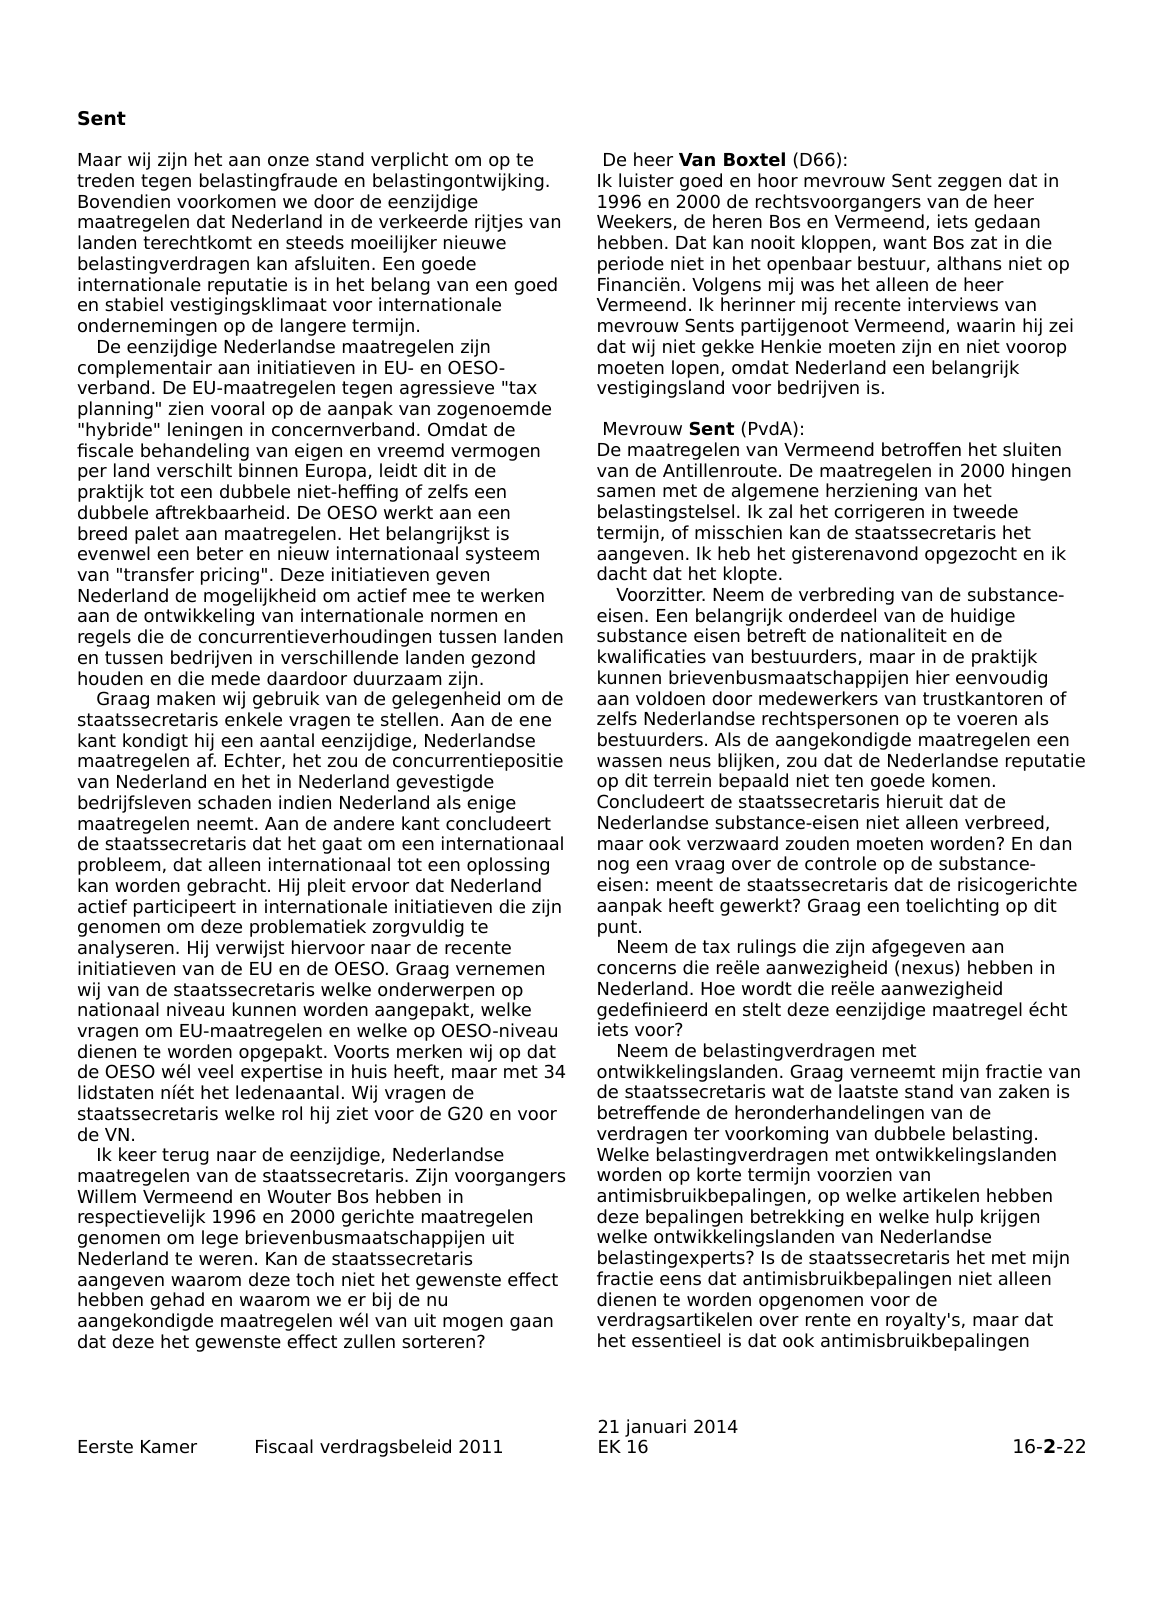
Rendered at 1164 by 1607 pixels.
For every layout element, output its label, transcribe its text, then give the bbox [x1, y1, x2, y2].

text Graag maken wij gebruik van de gelegenheid om de staatssecretaris enkele vragen te stellen. Aan de ene kant kondigt hij een aantal eenzijdige, Nederlandse maatregelen af. Echter, het zou de concurrentiepositie van Nederland en het in Nederland gevestigde bedrijfsleven schaden indien Nederland als enige maatregelen neemt. Aan de andere kant concludeert de staatssecretaris dat het gaat om een internationaal probleem, dat alleen internationaal tot een oplossing kan worden gebracht. Hij pleit ervoor dat Nederland actief participeert in internationale initiatieven die zijn genomen om deze problematiek zorgvuldig te analyseren. Hij verwijst hiervoor naar de recente initiatieven van de EU en de OESO. Graag vernemen wij van de staatssecretaris welke onderwerpen op nationaal niveau kunnen worden aangepakt, welke vragen om EU-maatregelen en welke op OESO-niveau dienen te worden opgepakt. Voorts merken wij op dat de OESO wél veel expertise in huis heeft, maar met 34 lidstaten níét het ledenaantal. Wij vragen de staatssecretaris welke rol hij ziet voor de G20 en voor de VN. [77, 689, 567, 1145]
text Ik keer terug naar de eenzijdige, Nederlandse maatregelen van de staatssecretaris. Zijn voorgangers Willem Vermeend en Wouter Bos hebben in respectievelijk 1996 en 2000 gerichte maatregelen genomen om lege brievenbusmaatschappijen uit Nederland te weren. Kan de staatssecretaris aangeven waarom deze toch niet het gewenste effect hebben gehad en waarom we er bij de nu aangekondigde maatregelen wél van uit mogen gaan dat deze het gewenste effect zullen sorteren? [77, 1145, 567, 1352]
text Neem de tax rulings die zijn afgegeven aan concerns die reële aanwezigheid (nexus) hebben in Nederland. Hoe wordt die reële aanwezigheid gedefinieerd en stelt deze eenzijdige maatregel écht iets voor? [596, 937, 1087, 1041]
text Neem de belastingverdragen met ontwikkelingslanden. Graag verneemt mijn fractie van de staatssecretaris wat de laatste stand van zaken is betreffende de heronderhandelingen van de verdragen ter voorkoming van dubbele belasting. Welke belastingverdragen met ontwikkelingslanden worden op korte termijn voorzien van antimisbruikbepalingen, op welke artikelen hebben deze bepalingen betrekking en welke hulp krijgen welke ontwikkelingslanden van Nederlandse belastingexperts? Is de staatssecretaris het met mijn fractie eens dat antimisbruikbepalingen niet alleen dienen te worden opgenomen voor de verdragsartikelen over rente en royalty's, maar dat het essentieel is dat ook antimisbruikbepalingen [596, 1041, 1087, 1352]
text Voorzitter. Neem de verbreding van de substance-eisen. Een belangrijk onderdeel van de huidige substance eisen betreft de nationaliteit en de kwalificaties van bestuurders, maar in de praktijk kunnen brievenbusmaatschappijen hier eenvoudig aan voldoen door medewerkers van trustkantoren of zelfs Nederlandse rechtspersonen op te voeren als bestuurders. Als de aangekondigde maatregelen een wassen neus blijken, zou dat de Nederlandse reputatie op dit terrein bepaald niet ten goede komen. Concludeert de staatssecretaris hieruit dat de Nederlandse substance-eisen niet alleen verbreed, maar ook verzwaard zouden moeten worden? En dan nog een vraag over de controle op de substance-eisen: meent de staatssecretaris dat de risicogerichte aanpak heeft gewerkt? Graag een toelichting op dit punt. [596, 585, 1087, 937]
text De heer Van Boxtel (D66): [596, 150, 1087, 171]
text De maatregelen van Vermeend betroffen het sluiten van de Antillenroute. De maatregelen in 2000 hingen samen met de algemene herziening van het belastingstelsel. Ik zal het corrigeren in tweede termijn, of misschien kan de staatssecretaris het aangeven. Ik heb het gisterenavond opgezocht en ik dacht dat het klopte. [596, 440, 1087, 585]
text De eenzijdige Nederlandse maatregelen zijn complementair aan initiatieven in EU- en OESO-verband. De EU-maatregelen tegen agressieve "tax planning" zien vooral op de aanpak van zogenoemde "hybride" leningen in concernverband. Omdat de fiscale behandeling van eigen en vreemd vermogen per land verschilt binnen Europa, leidt dit in de praktijk tot een dubbele niet-heffing of zelfs een dubbele aftrekbaarheid. De OESO werkt aan een breed palet aan maatregelen. Het belangrijkst is evenwel een beter en nieuw internationaal systeem van "transfer pricing". Deze initiatieven geven Nederland de mogelijkheid om actief mee te werken aan de ontwikkeling van internationale normen en regels die de concurrentieverhoudingen tussen landen en tussen bedrijven in verschillende landen gezond houden en die mede daardoor duurzaam zijn. [77, 337, 567, 689]
text Maar wij zijn het aan onze stand verplicht om op te treden tegen belastingfraude en belastingontwijking. Bovendien voorkomen we door de eenzijdige maatregelen dat Nederland in de verkeerde rijtjes van landen terechtkomt en steeds moeilijker nieuwe belastingverdragen kan afsluiten. Een goede internationale reputatie is in het belang van een goed en stabiel vestigingsklimaat voor internationale ondernemingen op de langere termijn. [77, 150, 567, 337]
text Mevrouw Sent (PvdA): [596, 419, 1087, 440]
text Ik luister goed en hoor mevrouw Sent zeggen dat in 1996 en 2000 de rechtsvoorgangers van de heer Weekers, de heren Bos en Vermeend, iets gedaan hebben. Dat kan nooit kloppen, want Bos zat in die periode niet in het openbaar bestuur, althans niet op Financiën. Volgens mij was het alleen de heer Vermeend. Ik herinner mij recente interviews van mevrouw Sents partijgenoot Vermeend, waarin hij zei dat wij niet gekke Henkie moeten zijn en niet voorop moeten lopen, omdat Nederland een belangrijk vestigingsland voor bedrijven is. [596, 171, 1087, 399]
